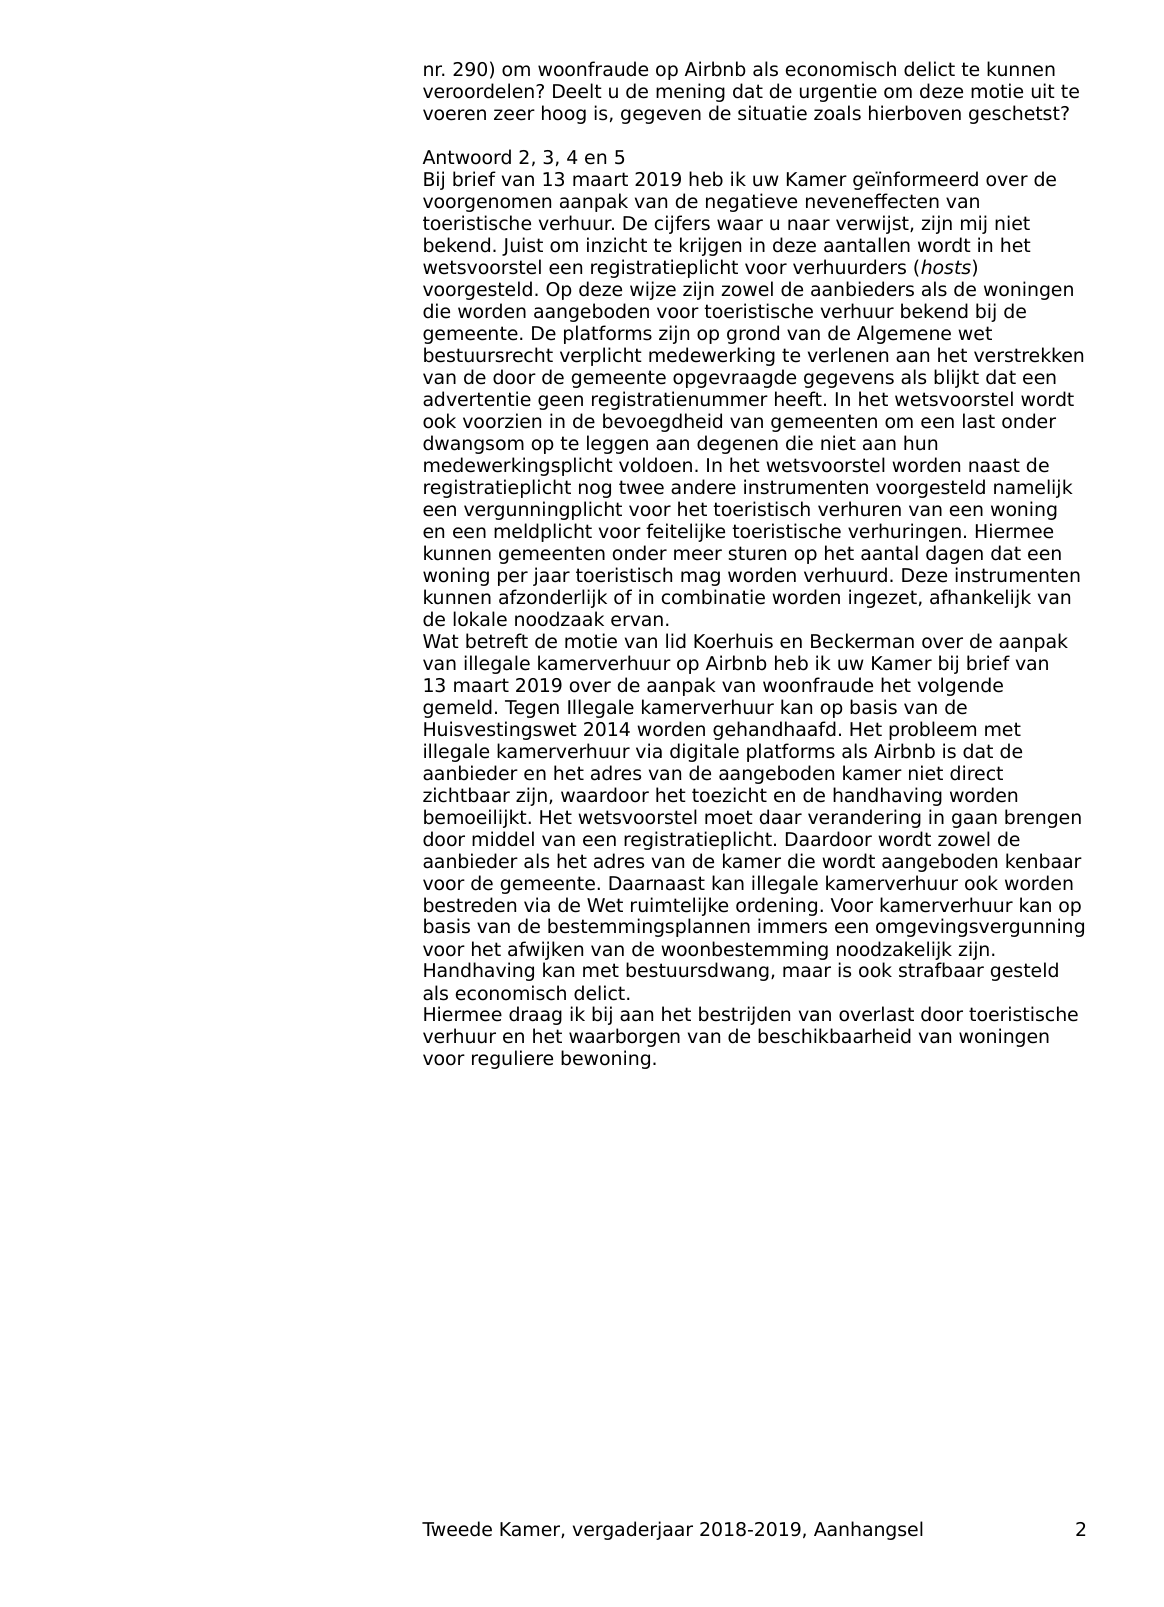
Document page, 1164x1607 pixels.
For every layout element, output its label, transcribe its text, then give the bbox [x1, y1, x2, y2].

text Bij brief van 13 maart 2019 heb ik uw Kamer geïnformeerd over de voorgenomen aanpak van de negatieve neveneffecten van toeristische verhuur. De cijfers waar u naar verwijst, zijn mij niet bekend. Juist om inzicht te krijgen in deze aantallen wordt in het wetsvoorstel een registratieplicht voor verhuurders (hosts) voorgesteld. Op deze wijze zijn zowel de aanbieders als de woningen die worden aangeboden voor toeristische verhuur bekend bij de gemeente. De platforms zijn op grond van de Algemene wet bestuursrecht verplicht medewerking te verlenen aan het verstrekken van de door de gemeente opgevraagde gegevens als blijkt dat een advertentie geen registratienummer heeft. In het wetsvoorstel wordt ook voorzien in de bevoegdheid van gemeenten om een last onder dwangsom op te leggen aan degenen die niet aan hun medewerkingsplicht voldoen. In het wetsvoorstel worden naast de registratieplicht nog twee andere instrumenten voorgesteld namelijk een vergunningplicht voor het toeristisch verhuren van een woning en een meldplicht voor feitelijke toeristische verhuringen. Hiermee kunnen gemeenten onder meer sturen op het aantal dagen dat een woning per jaar toeristisch mag worden verhuurd. Deze instrumenten kunnen afzonderlijk of in combinatie worden ingezet, afhankelijk van de lokale noodzaak ervan. [422, 169, 1087, 631]
text Hiermee draag ik bij aan het bestrijden van overlast door toeristische verhuur en het waarborgen van de beschikbaarheid van woningen voor reguliere bewoning. [422, 1004, 1087, 1070]
text nr. 290) om woonfraude op Airbnb als economisch delict te kunnen veroordelen? Deelt u de mening dat de urgentie om deze motie uit te voeren zeer hoog is, gegeven de situatie zoals hierboven geschetst? [422, 59, 1087, 125]
text Antwoord 2, 3, 4 en 5 [422, 147, 1087, 169]
text Wat betreft de motie van lid Koerhuis en Beckerman over de aanpak van illegale kamerverhuur op Airbnb heb ik uw Kamer bij brief van 13 maart 2019 over de aanpak van woonfraude het volgende gemeld. Tegen Illegale kamerverhuur kan op basis van de Huisvestingswet 2014 worden gehandhaafd. Het probleem met illegale kamerverhuur via digitale platforms als Airbnb is dat de aanbieder en het adres van de aangeboden kamer niet direct zichtbaar zijn, waardoor het toezicht en de handhaving worden bemoeilijkt. Het wetsvoorstel moet daar verandering in gaan brengen door middel van een registratieplicht. Daardoor wordt zowel de aanbieder als het adres van de kamer die wordt aangeboden kenbaar voor de gemeente. Daarnaast kan illegale kamerverhuur ook worden bestreden via de Wet ruimtelijke ordening. Voor kamerverhuur kan op basis van de bestemmingsplannen immers een omgevingsvergunning voor het afwijken van de woonbestemming noodzakelijk zijn. Handhaving kan met bestuursdwang, maar is ook strafbaar gesteld als economisch delict. [422, 631, 1087, 1004]
